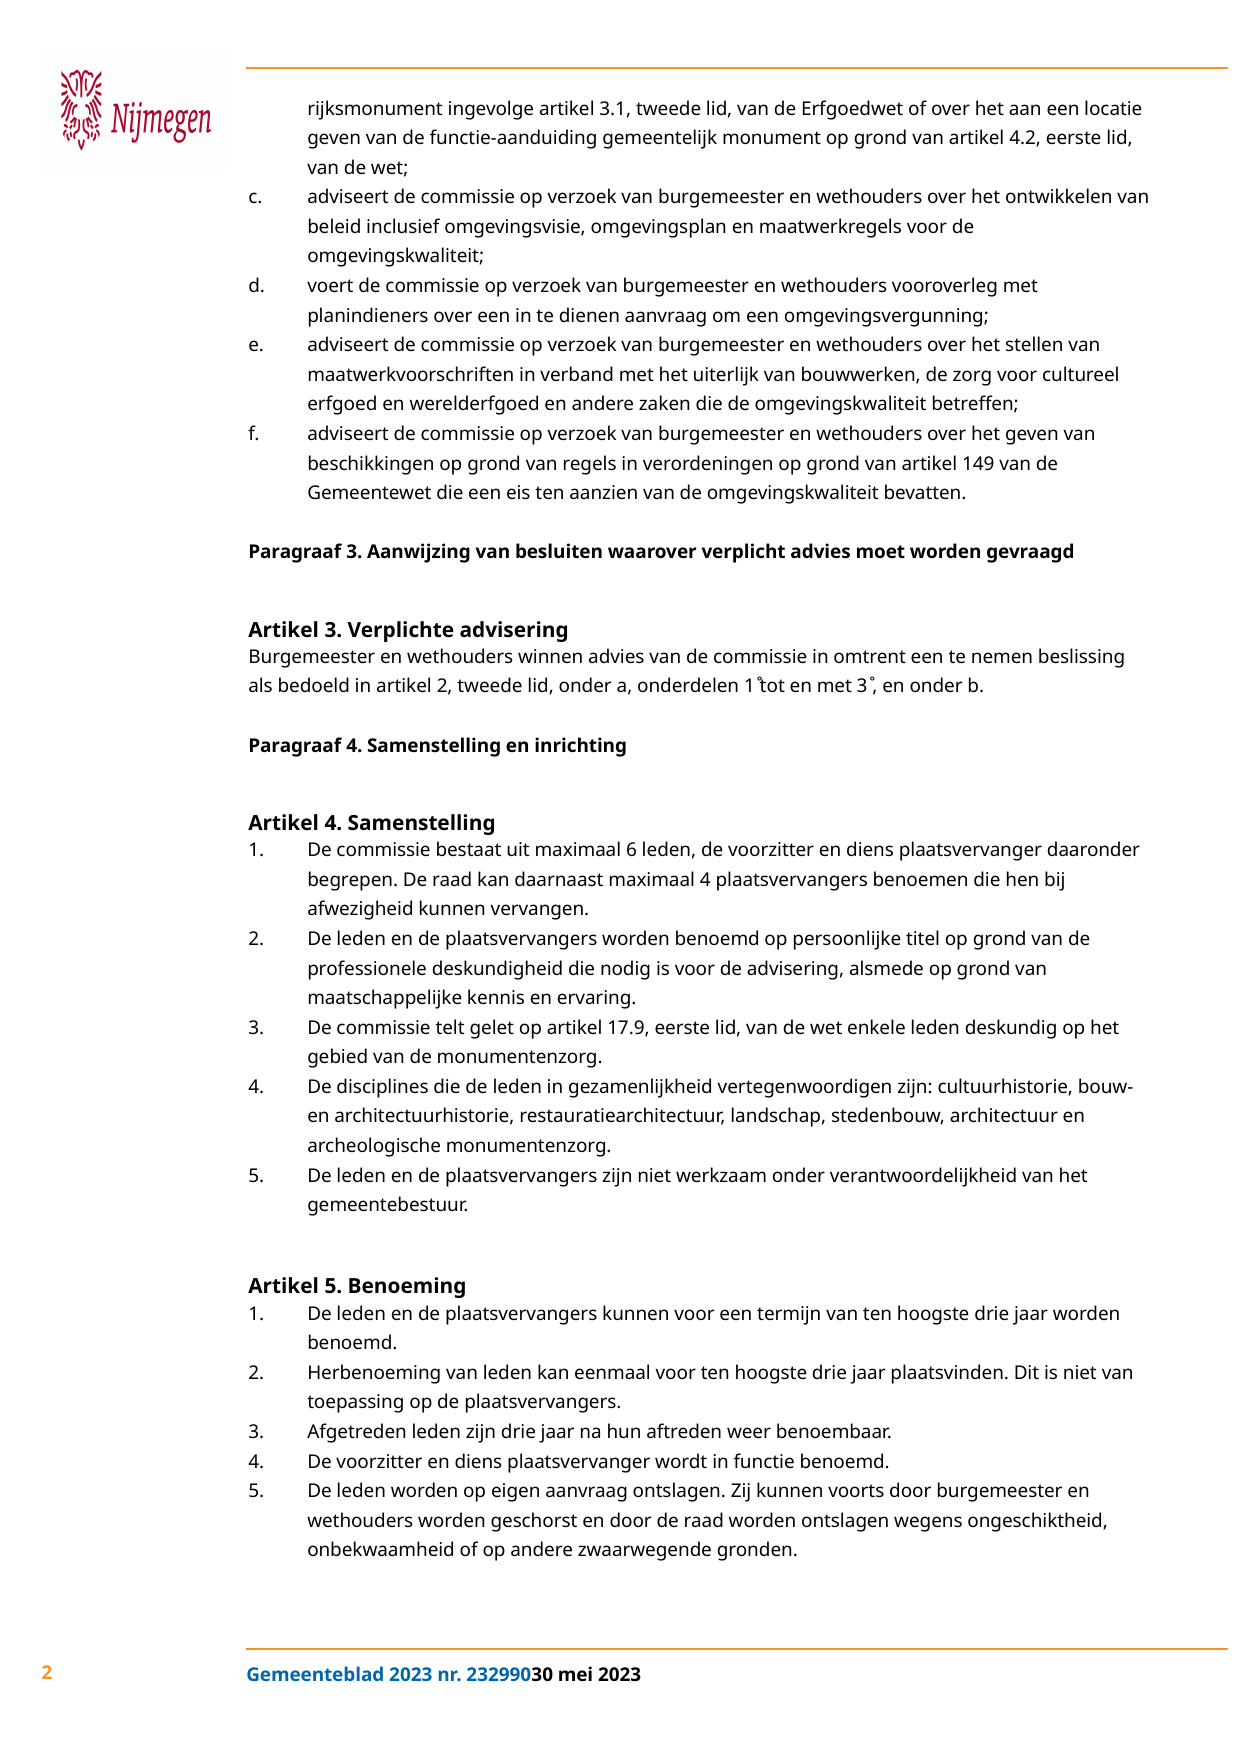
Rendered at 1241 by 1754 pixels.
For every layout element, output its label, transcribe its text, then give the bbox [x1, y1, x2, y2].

text Artikel 4. Samenstelling [248, 808, 1152, 836]
list De commissie bestaat uit maximaal 6 leden, de voorzitter en diens plaatsvervanger daaronder begrepen. De raad kan daarnaast maximaal 4 plaatsvervangers benoemen die hen bij afwezigheid kunnen vervangen. [248, 836, 1152, 921]
text Artikel 5. Benoeming [248, 1271, 1152, 1300]
text Paragraaf 3. Aanwijzing van besluiten waarover verplicht advies moet worden gevraagd [248, 538, 1152, 564]
list adviseert de commissie op verzoek van burgemeester en wethouders over het stellen van maatwerkvoorschriften in verband met het uiterlijk van bouwwerken, de zorg voor cultureel erfgoed en werelderfgoed en andere zaken die de omgevingskwaliteit betreffen; [248, 331, 1152, 416]
list adviseert de commissie op verzoek van burgemeester en wethouders over het geven van beschikkingen op grond van regels in verordeningen op grond van artikel 149 van de Gemeentewet die een eis ten aanzien van de omgevingskwaliteit bevatten. [248, 420, 1152, 505]
list De commissie telt gelet op artikel 17.9, eerste lid, van de wet enkele leden deskundig op het gebied van de monumentenzorg. [248, 1014, 1152, 1069]
list De leden en de plaatsvervangers zijn niet werkzaam onder verantwoordelijkheid van het gemeentebestuur. [248, 1162, 1152, 1217]
list Afgetreden leden zijn drie jaar na hun aftreden weer benoembaar. [248, 1418, 1152, 1444]
text Paragraaf 4. Samenstelling en inrichting [248, 732, 1152, 758]
list Herbenoeming van leden kan eenmaal voor ten hoogste drie jaar plaatsvinden. Dit is niet van toepassing op de plaatsvervangers. [248, 1359, 1152, 1414]
list voert de commissie op verzoek van burgemeester en wethouders vooroverleg met planindieners over een in te dienen aanvraag om een omgevingsvergunning; [248, 272, 1152, 328]
list De leden worden op eigen aanvraag ontslagen. Zij kunnen voorts door burgemeester en wethouders worden geschorst en door de raad worden ontslagen wegens ongeschiktheid, onbekwaamheid of op andere zwaarwegende gronden. [248, 1477, 1152, 1562]
list De voorzitter en diens plaatsvervanger wordt in functie benoemd. [248, 1448, 1152, 1473]
list De leden en de plaatsvervangers worden benoemd op persoonlijke titel op grond van de professionele deskundigheid die nodig is voor de advisering, alsmede op grond van maatschappelijke kennis en ervaring. [248, 925, 1152, 1010]
text Burgemeester en wethouders winnen advies van de commissie in omtrent een te nemen beslissing als bedoeld in artikel 2, tweede lid, onder a, onderdelen 1 ̊tot en met 3 ̊, en onder b. [248, 643, 1152, 698]
picture [41, 47, 231, 172]
list De disciplines die de leden in gezamenlijkheid vertegenwoordigen zijn: cultuurhistorie, bouw- en architectuurhistorie, restauratiearchitectuur, landschap, stedenbouw, architectuur en archeologische monumentenzorg. [248, 1073, 1152, 1158]
list adviseert de commissie op verzoek van burgemeester en wethouders over het ontwikkelen van beleid inclusief omgevingsvisie, omgevingsplan en maatwerkregels voor de omgevingskwaliteit; [248, 183, 1152, 268]
list De leden en de plaatsvervangers kunnen voor een termijn van ten hoogste drie jaar worden benoemd. [248, 1300, 1152, 1355]
list rijksmonument ingevolge artikel 3.1, tweede lid, van de Erfgoedwet of over het aan een locatie geven van de functie-aanduiding gemeentelijk monument op grond van artikel 4.2, eerste lid, van de wet; [248, 95, 1152, 180]
text Artikel 3. Verplichte advisering [248, 615, 1152, 643]
